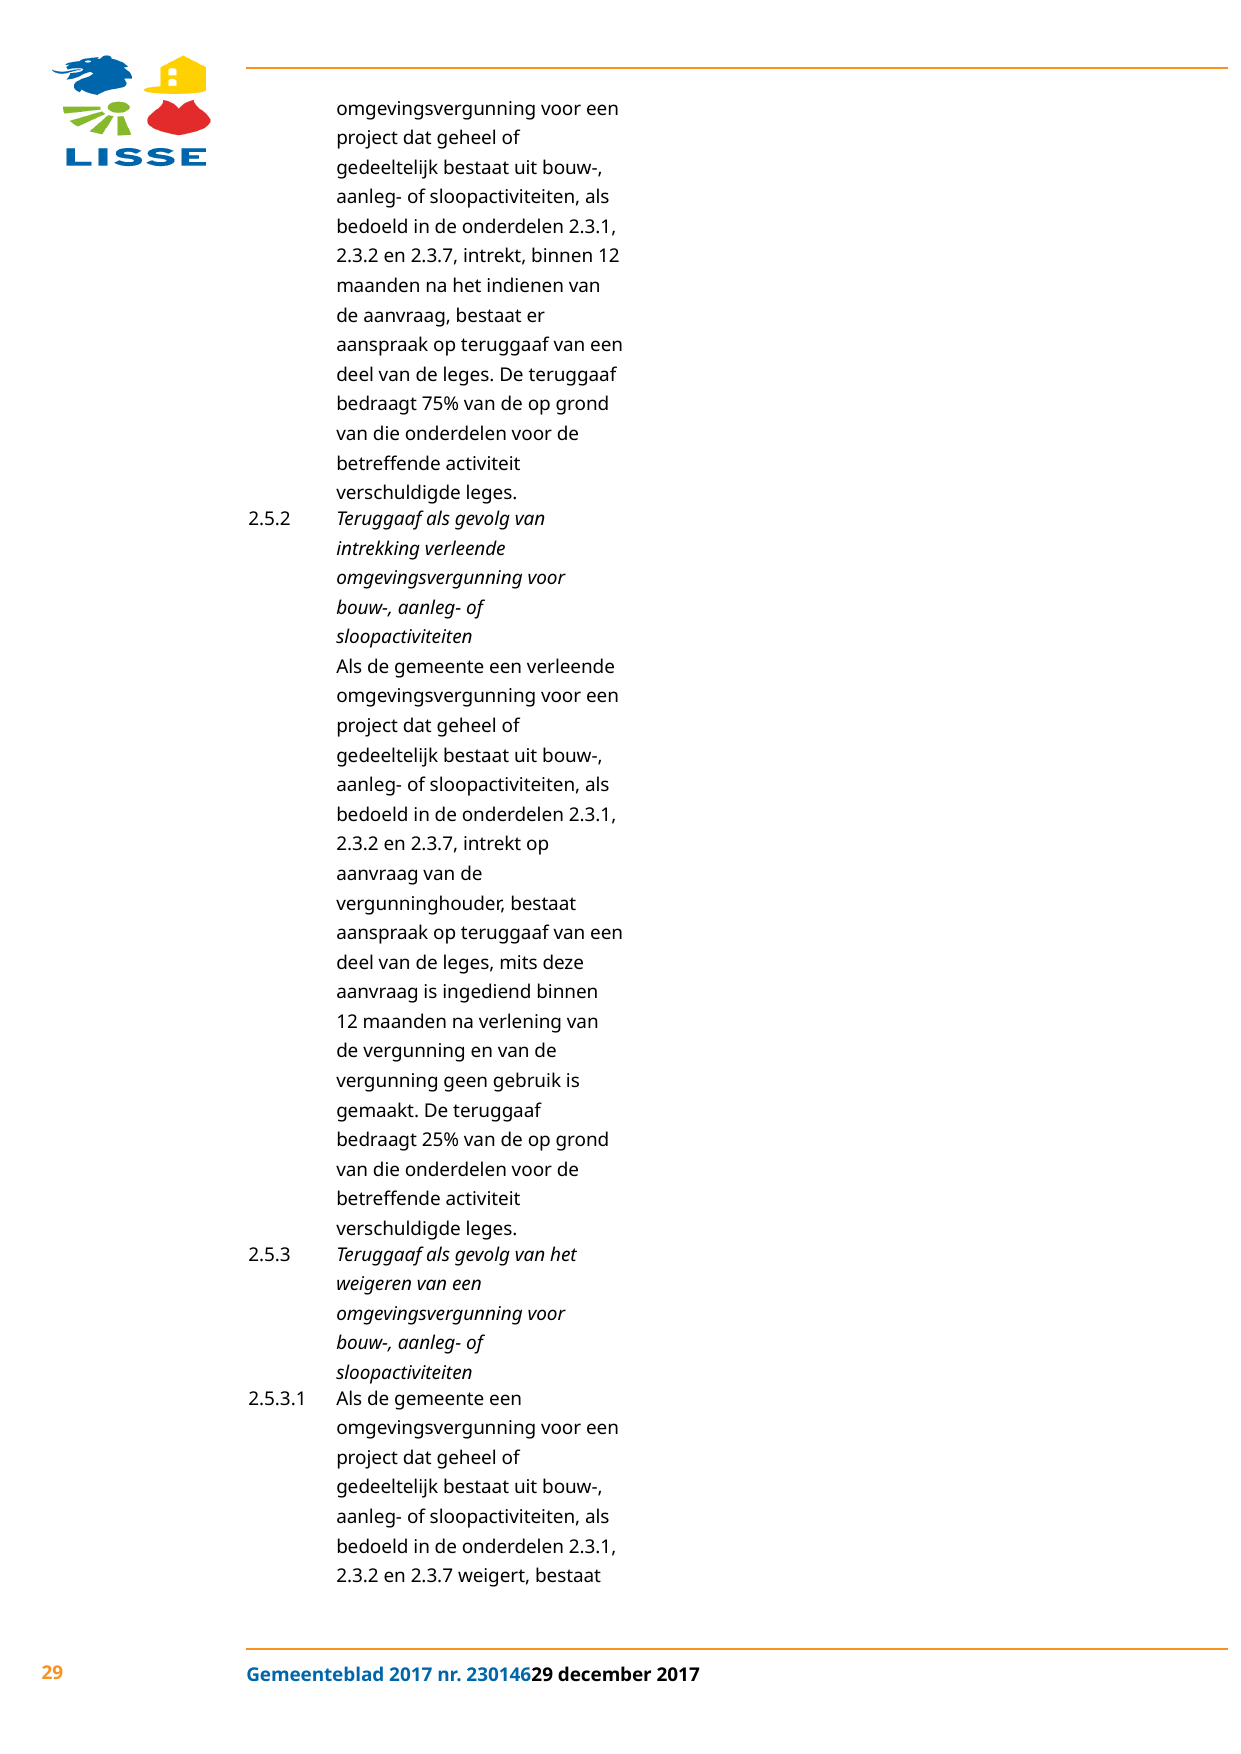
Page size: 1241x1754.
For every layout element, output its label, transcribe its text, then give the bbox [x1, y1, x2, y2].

table_cell Als de gemeente een omgevingsvergunning voor een project dat geheel of gedeeltelijk bestaat uit bouw-, aanleg- of sloopactiviteiten, als bedoeld in de onderdelen 2.3.1, 2.3.2 en 2.3.7 weigert, bestaat [336, 1385, 623, 1588]
table_cell [623, 95, 711, 505]
table_cell [711, 1241, 799, 1385]
table_cell [711, 1385, 799, 1588]
table_cell [711, 505, 799, 1241]
table_cell 2.5.2 [248, 505, 336, 1241]
table_cell Teruggaaf als gevolg van intrekking verleende omgevingsvergunning voor bouw-, aanleg- of sloopactiviteiten Als de gemeente een verleende omgevingsvergunning voor een project dat geheel of gedeeltelijk bestaat uit bouw-, aanleg- of sloopactiviteiten, als bedoeld in de onderdelen 2.3.1, 2.3.2 en 2.3.7, intrekt op aanvraag van de vergunninghouder, bestaat aanspraak op teruggaaf van een deel van de leges, mits deze aanvraag is ingediend binnen 12 maanden na verlening van de vergunning en van de vergunning geen gebruik is gemaakt. De teruggaaf bedraagt 25% van de op grond van die onderdelen voor de betreffende activiteit verschuldigde leges. [336, 505, 623, 1241]
table_cell 2.5.3 [248, 1241, 336, 1385]
table_cell [623, 1385, 711, 1588]
picture [41, 47, 231, 172]
table_cell 2.5.3.1 [248, 1385, 336, 1588]
table_cell [623, 505, 711, 1241]
table_cell omgevingsvergunning voor een project dat geheel of gedeeltelijk bestaat uit bouw-, aanleg- of sloopactiviteiten, als bedoeld in de onderdelen 2.3.1, 2.3.2 en 2.3.7, intrekt, binnen 12 maanden na het indienen van de aanvraag, bestaat er aanspraak op teruggaaf van een deel van de leges. De teruggaaf bedraagt 75% van de op grond van die onderdelen voor de betreffende activiteit verschuldigde leges. [336, 95, 623, 505]
table_cell [248, 95, 336, 505]
table_cell [623, 1241, 711, 1385]
table_cell [711, 95, 799, 505]
table_cell Teruggaaf als gevolg van het weigeren van een omgevingsvergunning voor bouw-, aanleg- of sloopactiviteiten [336, 1241, 623, 1385]
